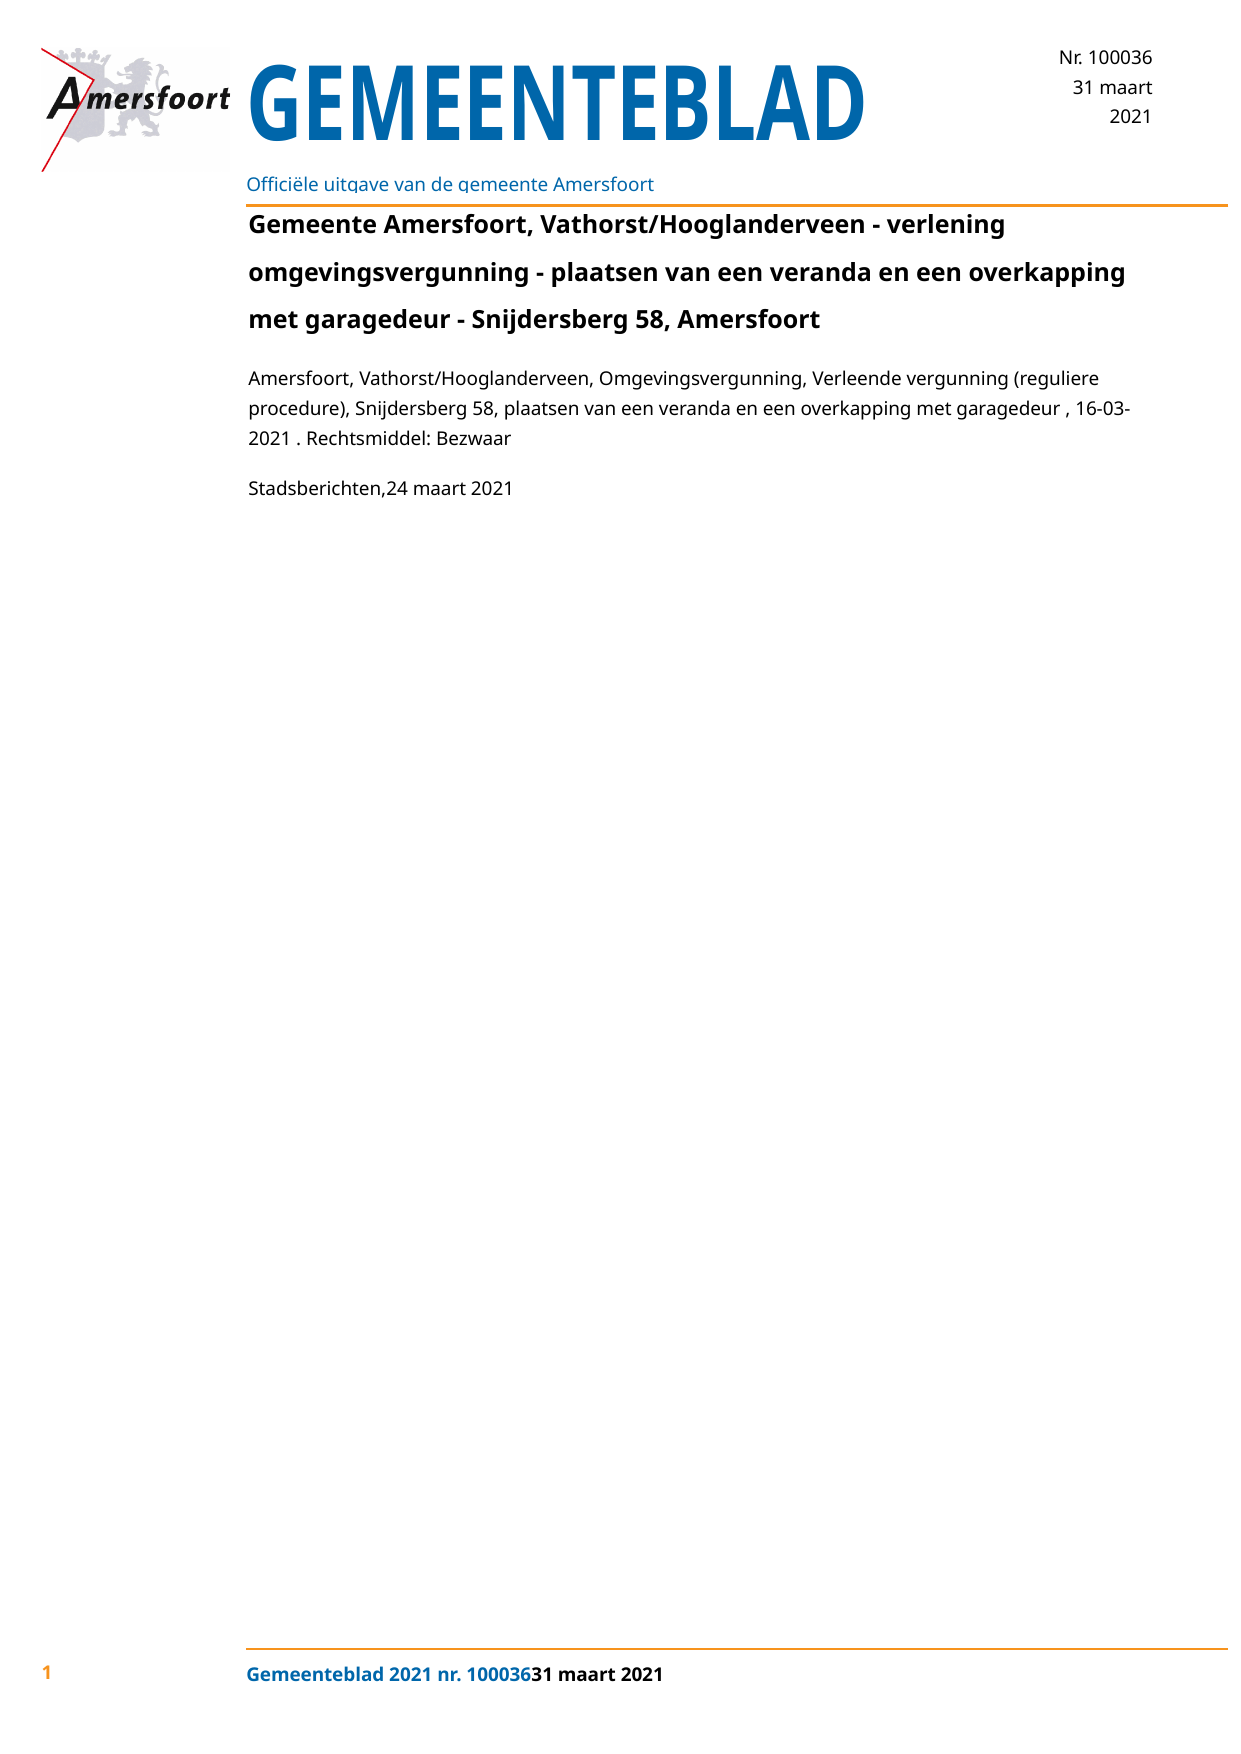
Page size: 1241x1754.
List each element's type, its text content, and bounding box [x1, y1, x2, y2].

text Amersfoort, Vathorst/Hooglanderveen, Omgevingsvergunning, Verleende vergunning (reguliere procedure), Snijdersberg 58, plaatsen van een veranda en een overkapping met garagedeur , 16-03-2021 . Rechtsmiddel: Bezwaar [248, 366, 1152, 450]
picture [41, 47, 231, 172]
text Gemeente Amersfoort, Vathorst/Hooglanderveen - verlening omgevingsvergunning - plaatsen van een veranda en een overkapping met garagedeur - Snijdersberg 58, Amersfoort [248, 207, 1152, 336]
text Stadsberichten,24 maart 2021 [248, 475, 1152, 501]
